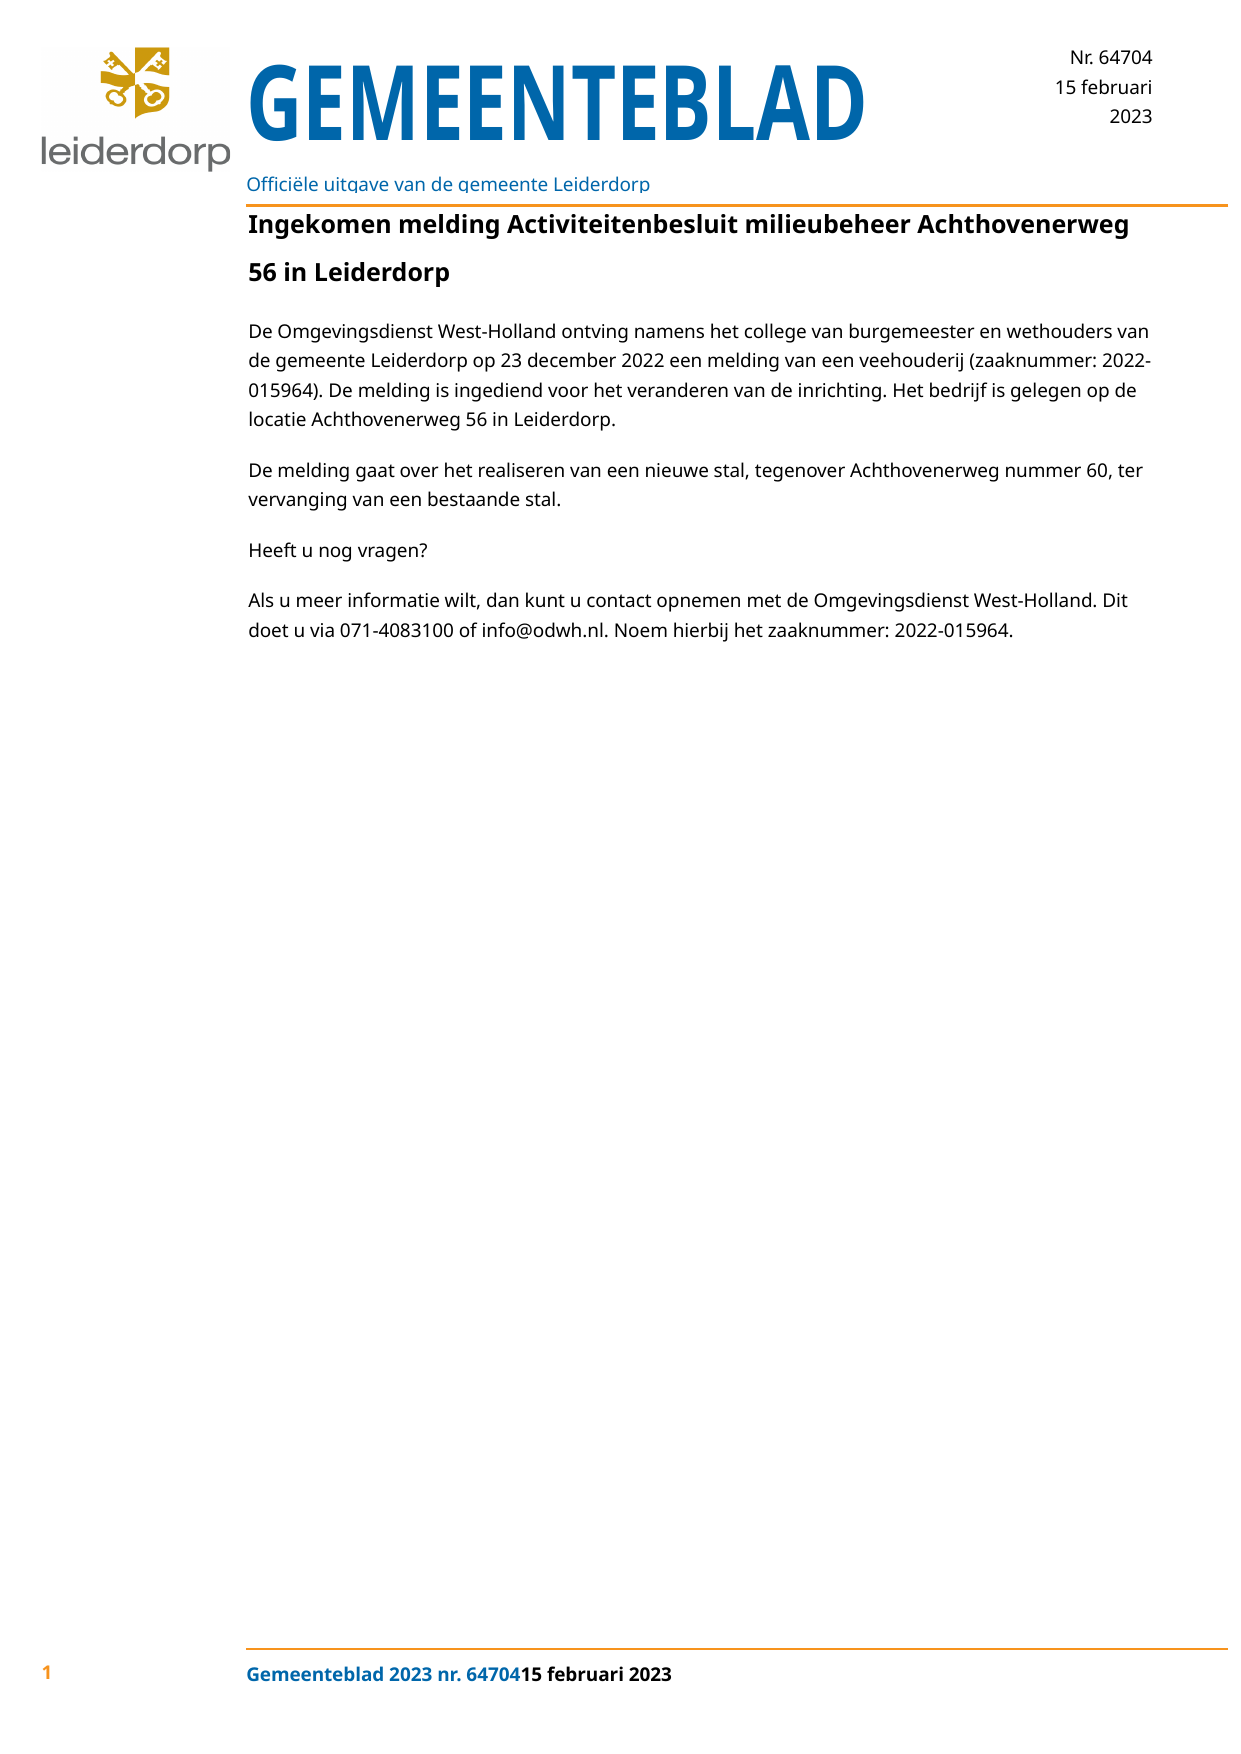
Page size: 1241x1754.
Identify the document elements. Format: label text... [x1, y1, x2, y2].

text De melding gaat over het realiseren van een nieuwe stal, tegenover Achthovenerweg nummer 60, ter vervanging van een bestaande stal. [248, 457, 1152, 512]
picture [41, 47, 231, 172]
text De Omgevingsdienst West-Holland ontving namens het college van burgemeester en wethouders van de gemeente Leiderdorp op 23 december 2022 een melding van een veehouderij (zaaknummer: 2022-015964). De melding is ingediend voor het veranderen van de inrichting. Het bedrijf is gelegen op de locatie Achthovenerweg 56 in Leiderdorp. [248, 318, 1152, 432]
text Als u meer informatie wilt, dan kunt u contact opnemen met de Omgevingsdienst West-Holland. Dit doet u via 071‑4083100 of info@odwh.nl. Noem hierbij het zaaknummer: 2022-015964. [248, 587, 1152, 643]
text Heeft u nog vragen? [248, 537, 1152, 563]
text Ingekomen melding Activiteitenbesluit milieubeheer Achthovenerweg 56 in Leiderdorp [248, 207, 1152, 288]
